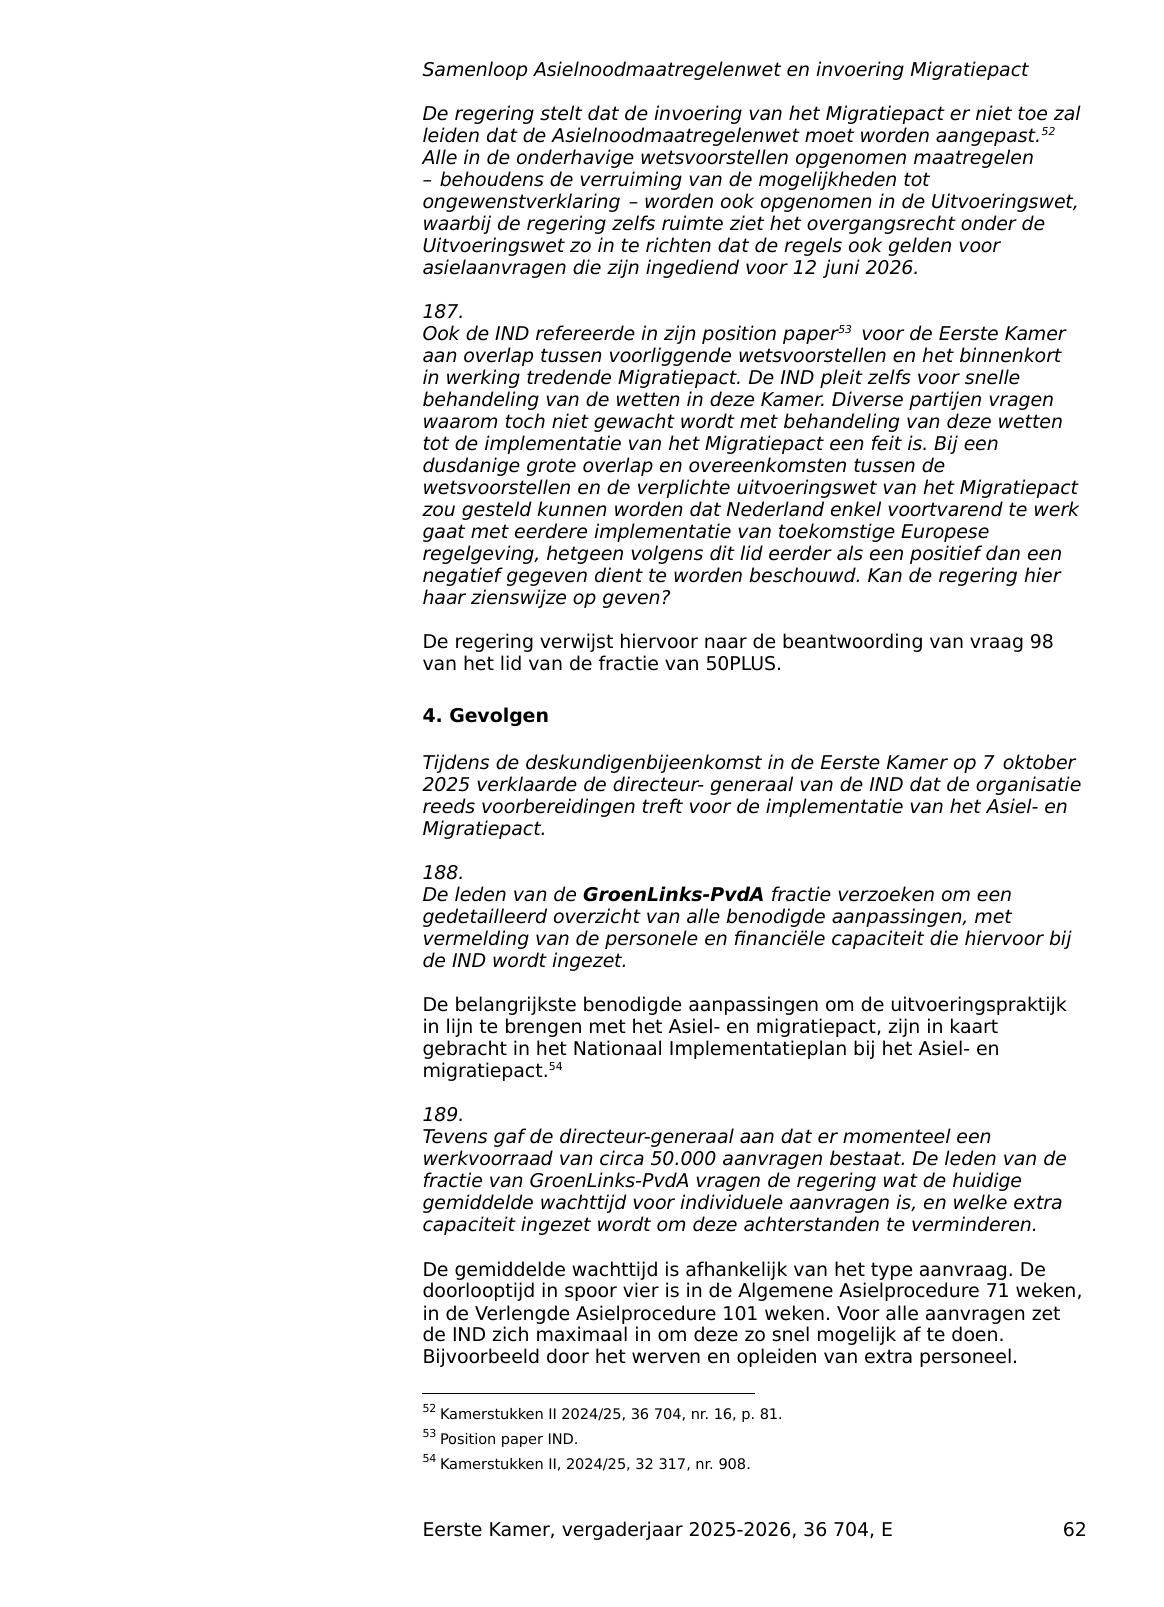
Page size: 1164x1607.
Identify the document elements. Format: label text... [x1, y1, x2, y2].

text De regering stelt dat de invoering van het Migratiepact er niet toe zal leiden dat de Asielnoodmaatregelenwet moet worden aangepast. Alle in de onderhavige wetsvoorstellen opgenomen maatregelen – behoudens de verruiming van de mogelijkheden tot ongewenstverklaring – worden ook opgenomen in de Uitvoeringswet, waarbij de regering zelfs ruimte ziet het overgangsrecht onder de Uitvoeringswet zo in te richten dat de regels ook gelden voor asielaanvragen die zijn ingediend voor 12 juni 2026. [422, 103, 1087, 279]
subtitle Samenloop Asielnoodmaatregelenwet en invoering Migratiepact [422, 59, 1087, 81]
text 187. [422, 301, 1087, 323]
text De leden van de GroenLinks-PvdA fractie verzoeken om een gedetailleerd overzicht van alle benodigde aanpassingen, met vermelding van de personele en financiële capaciteit die hiervoor bij de IND wordt ingezet. [422, 884, 1087, 972]
text Position paper IND. [422, 1427, 1087, 1449]
text Ook de IND refereerde in zijn position paper voor de Eerste Kamer aan overlap tussen voorliggende wetsvoorstellen en het binnenkort in werking tredende Migratiepact. De IND pleit zelfs voor snelle behandeling van de wetten in deze Kamer. Diverse partijen vragen waarom toch niet gewacht wordt met behandeling van deze wetten tot de implementatie van het Migratiepact een feit is. Bij een dusdanige grote overlap en overeenkomsten tussen de wetsvoorstellen en de verplichte uitvoeringswet van het Migratiepact zou gesteld kunnen worden dat Nederland enkel voortvarend te werk gaat met eerdere implementatie van toekomstige Europese regelgeving, hetgeen volgens dit lid eerder als een positief dan een negatief gegeven dient te worden beschouwd. Kan de regering hier haar zienswijze op geven? [422, 323, 1087, 609]
subtitle 4. Gevolgen [422, 705, 1087, 727]
text De gemiddelde wachttijd is afhankelijk van het type aanvraag. De doorlooptijd in spoor vier is in de Algemene Asielprocedure 71 weken, in de Verlengde Asielprocedure 101 weken. Voor alle aanvragen zet de IND zich maximaal in om deze zo snel mogelijk af te doen. Bijvoorbeeld door het werven en opleiden van extra personeel. [422, 1258, 1087, 1368]
text 189. [422, 1104, 1087, 1126]
text Tijdens de deskundigenbijeenkomst in de Eerste Kamer op 7 oktober 2025 verklaarde de directeur- generaal van de IND dat de organisatie reeds voorbereidingen treft voor de implementatie van het Asiel- en Migratiepact. [422, 752, 1087, 840]
text De belangrijkste benodigde aanpassingen om de uitvoeringspraktijk in lijn te brengen met het Asiel- en migratiepact, zijn in kaart gebracht in het Nationaal Implementatieplan bij het Asiel- en migratiepact. [422, 994, 1087, 1082]
text Kamerstukken II 2024/25, 36 704, nr. 16, p. 81. [422, 1402, 1087, 1424]
text De regering verwijst hiervoor naar de beantwoording van vraag 98 van het lid van de fractie van 50PLUS. [422, 631, 1087, 675]
text Tevens gaf de directeur-generaal aan dat er momenteel een werkvoorraad van circa 50.000 aanvragen bestaat. De leden van de fractie van GroenLinks-PvdA vragen de regering wat de huidige gemiddelde wachttijd voor individuele aanvragen is, en welke extra capaciteit ingezet wordt om deze achterstanden te verminderen. [422, 1126, 1087, 1236]
text Kamerstukken II, 2024/25, 32 317, nr. 908. [422, 1452, 1087, 1474]
text 188. [422, 862, 1087, 884]
